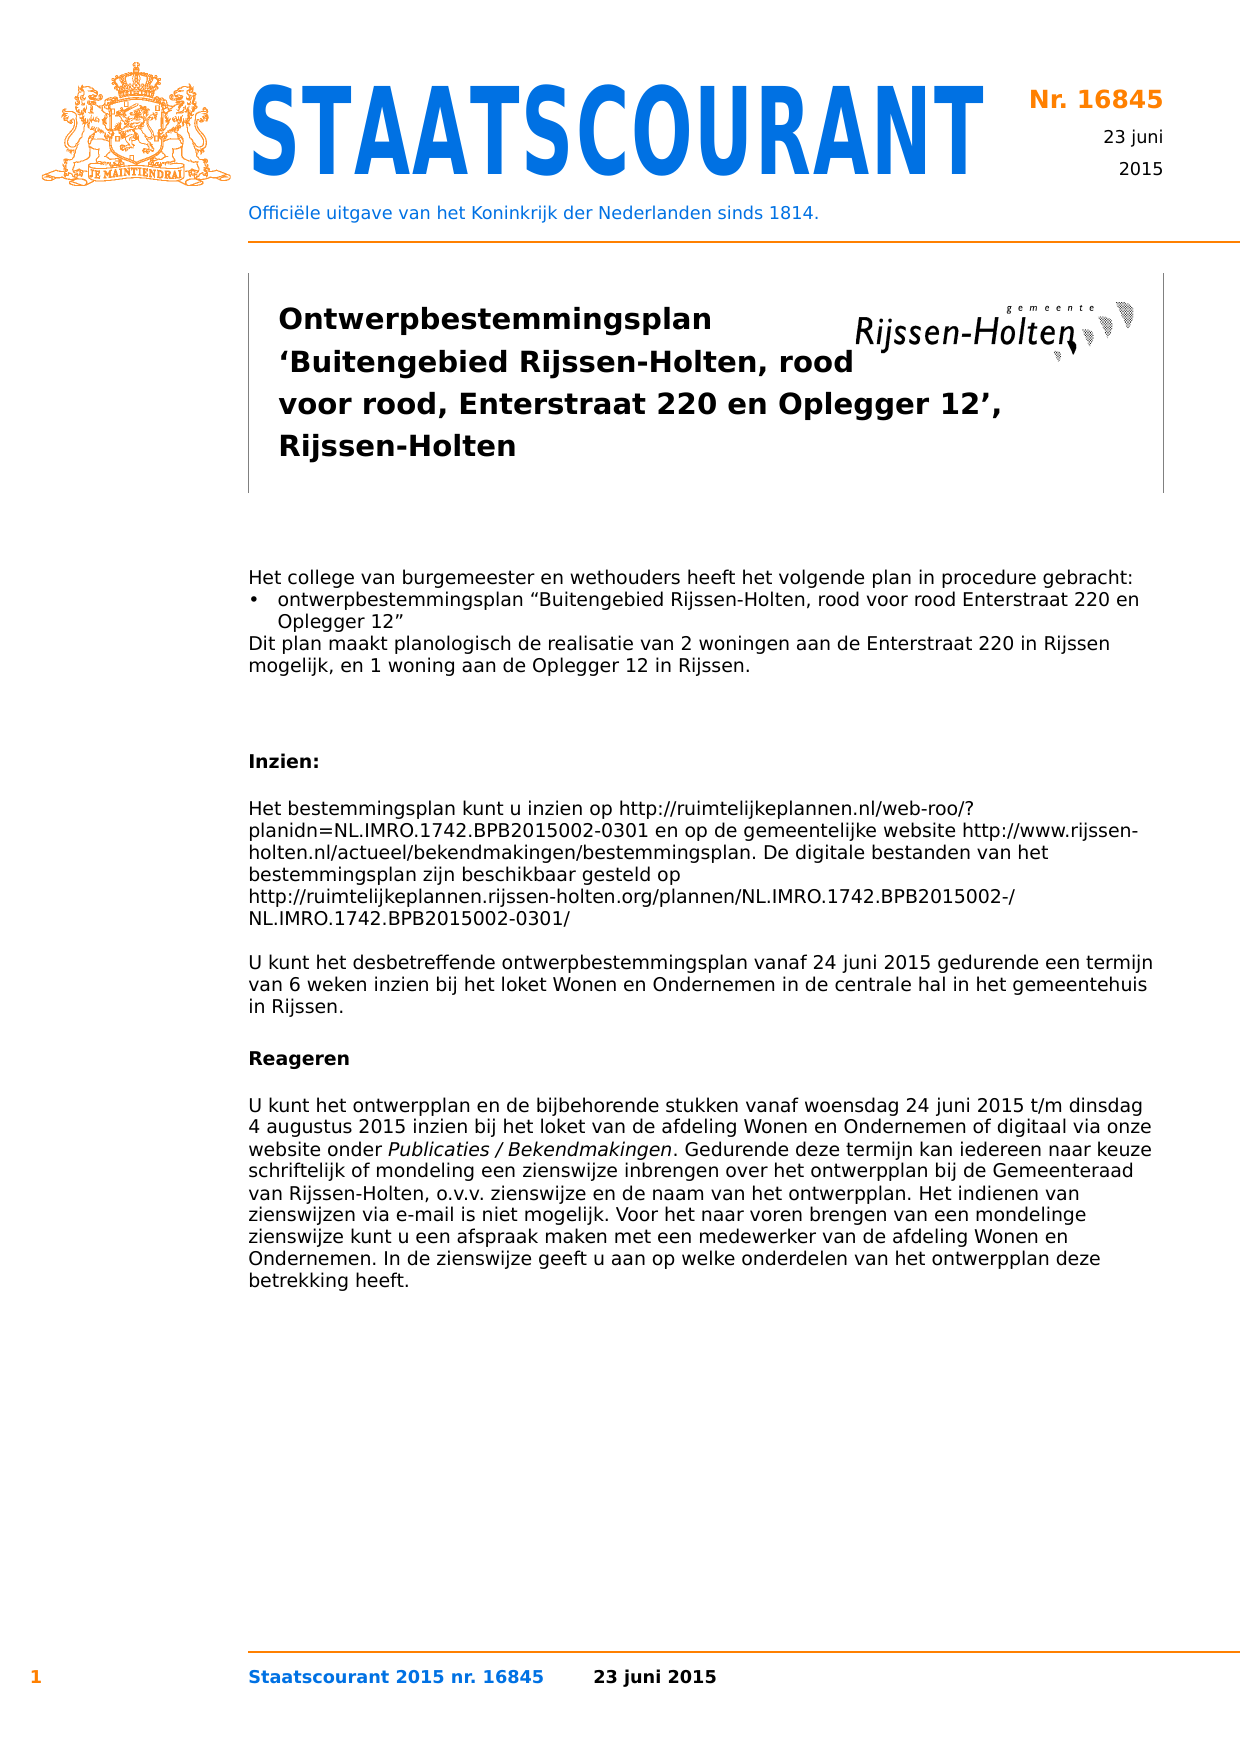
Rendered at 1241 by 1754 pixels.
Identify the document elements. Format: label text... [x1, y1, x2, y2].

picture [41, 62, 231, 186]
subtitle Ontwerpbestemmingsplan ‘Buitengebied Rijssen-Holten, rood voor rood, Enterstraat 220 en Oplegger 12’, Rijssen-Holten [249, 273, 1163, 493]
subtitle Inzien: [248, 751, 1163, 773]
table_cell 23 juni [998, 121, 1240, 153]
text U kunt het desbetreffende ontwerpbestemmingsplan vanaf 24 juni 2015 gedurende een termijn van 6 weken inzien bij het loket Wonen en Ondernemen in de centrale hal in het gemeentehuis in Rijssen. [248, 952, 1163, 1017]
table_cell 2015 [998, 153, 1240, 203]
text U kunt het ontwerpplan en de bijbehorende stukken vanaf woensdag 24 juni 2015 t/m dinsdag 4 augustus 2015 inzien bij het loket van de afdeling Wonen en Ondernemen of digitaal via onze website onder Publicaties / Bekendmakingen. Gedurende deze termijn kan iedereen naar keuze schriftelijk of mondeling een zienswijze inbrengen over het ontwerpplan bij de Gemeenteraad van Rijssen-Holten, o.v.v. zienswijze en de naam van het ontwerpplan. Het indienen van zienswijzen via e-mail is niet mogelijk. Voor het naar voren brengen van een mondelinge zienswijze kunt u een afspraak maken met een medewerker van de afdeling Wonen en Ondernemen. In de zienswijze geeft u aan op welke onderdelen van het ontwerpplan deze betrekking heeft. [248, 1094, 1163, 1292]
text • ontwerpbestemmingsplan “Buitengebied Rijssen-Holten, rood voor rood Enterstraat 220 en Oplegger 12” [248, 589, 1163, 633]
text Het bestemmingsplan kunt u inzien op http://ruimtelijkeplannen.nl/web-roo/?planidn=NL.IMRO.1742.BPB2015002-0301 en op de gemeentelijke website http://www.rijssen-holten.nl/actueel/bekendmakingen/bestemmingsplan. De digitale bestanden van het bestemmingsplan zijn beschikbaar gesteld op http://ruimtelijkeplannen.rijssen-holten.org/plannen/NL.IMRO.1742.BPB2015002-/NL.IMRO.1742.BPB2015002-0301/ [248, 798, 1163, 930]
table_header STAATSCOURANT [248, 62, 998, 203]
text Het college van burgemeester en wethouders heeft het volgende plan in procedure gebracht: [248, 567, 1163, 589]
picture [855, 302, 1134, 362]
table_cell Officiële uitgave van het Koninkrijk der Nederlanden sinds 1814. [248, 203, 1240, 241]
text Dit plan maakt planologisch de realisatie van 2 woningen aan de Enterstraat 220 in Rijssen mogelijk, en 1 woning aan de Oplegger 12 in Rijssen. [248, 633, 1163, 677]
table_header Nr. 16845 [998, 62, 1240, 121]
table_header [25, 62, 248, 241]
subtitle Reageren [248, 1047, 1163, 1069]
